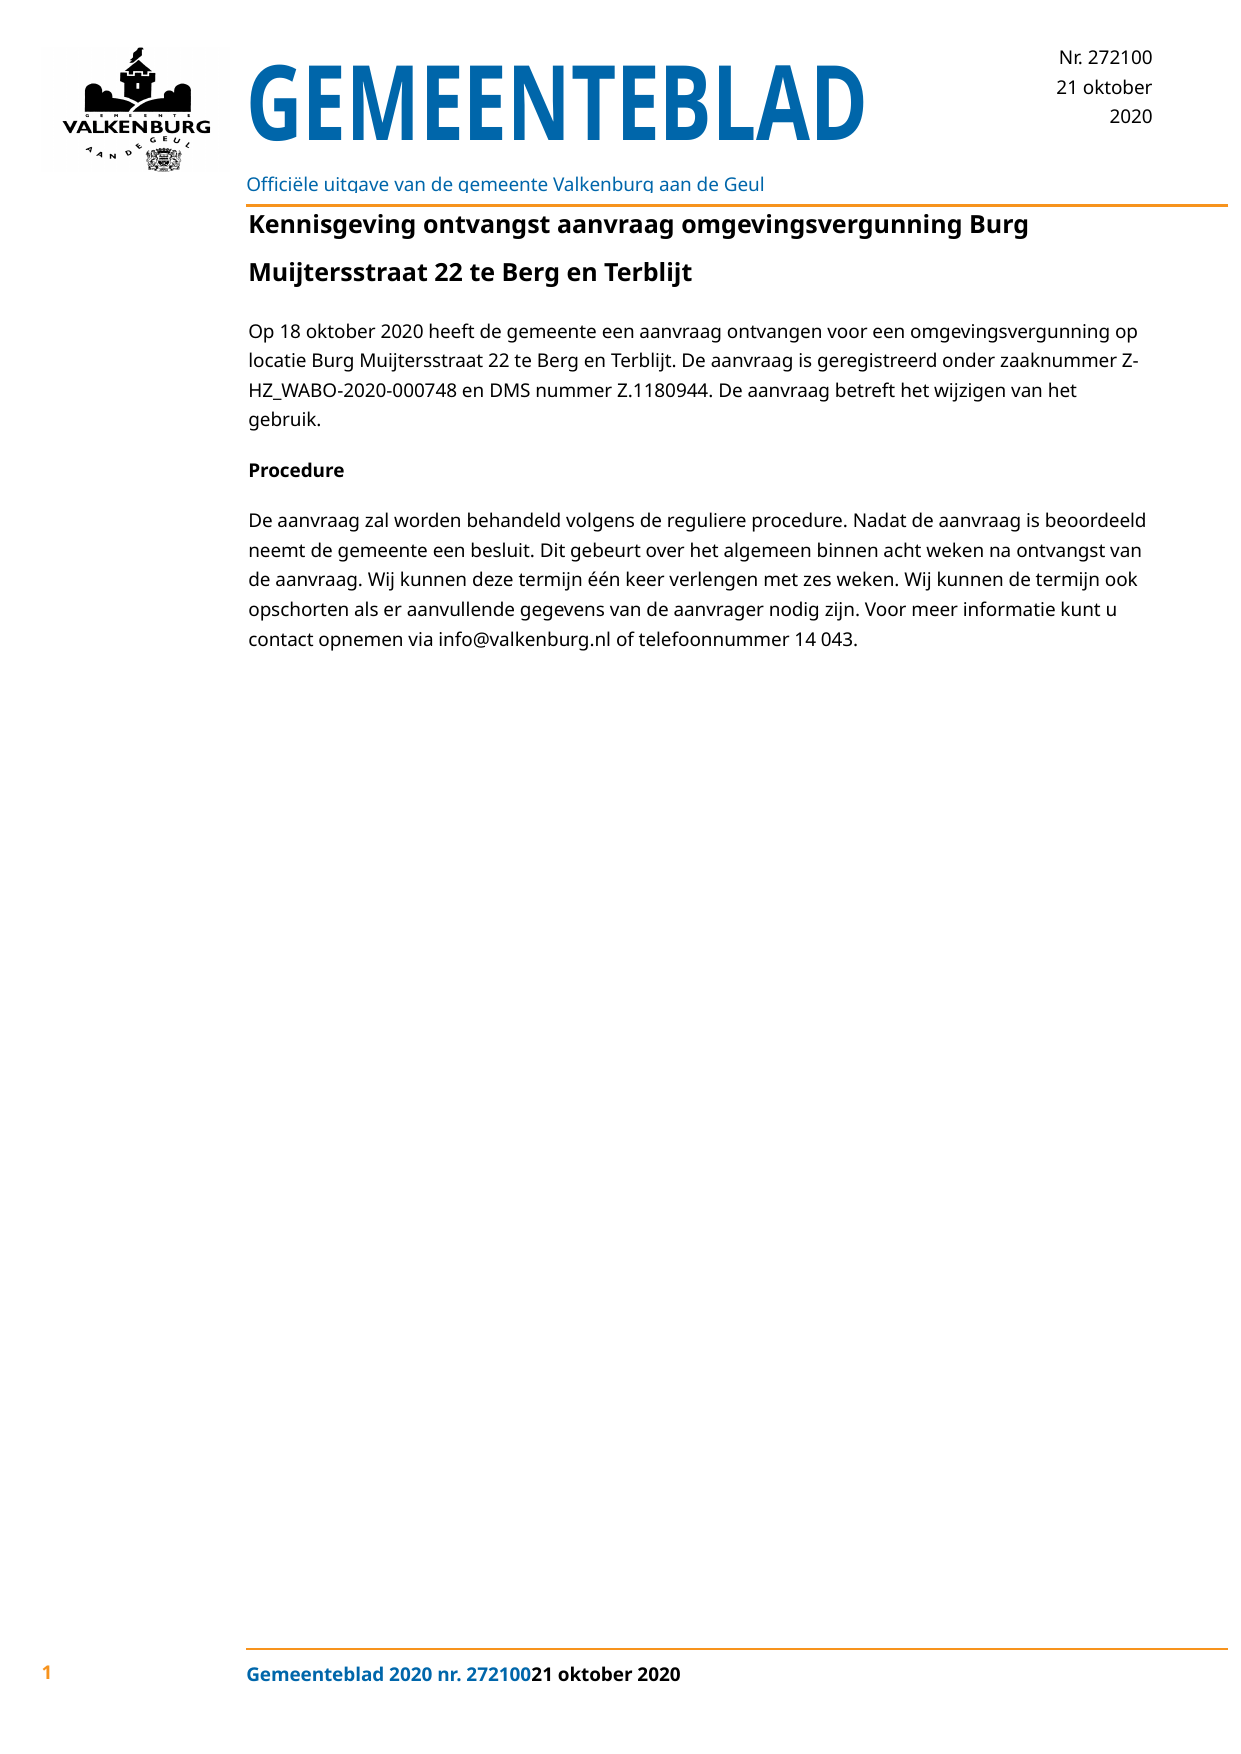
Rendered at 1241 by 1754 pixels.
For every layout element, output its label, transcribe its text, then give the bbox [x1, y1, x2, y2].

text Procedure [248, 457, 1152, 483]
picture [41, 47, 231, 172]
text Op 18 oktober 2020 heeft de gemeente een aanvraag ontvangen voor een omgevingsvergunning op locatie Burg Muijtersstraat 22 te Berg en Terblijt. De aanvraag is geregistreerd onder zaaknummer Z-HZ_WABO-2020-000748 en DMS nummer Z.1180944. De aanvraag betreft het wijzigen van het gebruik. [248, 318, 1152, 432]
text De aanvraag zal worden behandeld volgens de reguliere procedure. Nadat de aanvraag is beoordeeld neemt de gemeente een besluit. Dit gebeurt over het algemeen binnen acht weken na ontvangst van de aanvraag. Wij kunnen deze termijn één keer verlengen met zes weken. Wij kunnen de termijn ook opschorten als er aanvullende gegevens van de aanvrager nodig zijn. Voor meer informatie kunt u contact opnemen via info@valkenburg.nl of telefoonnummer 14 043. [248, 507, 1152, 652]
text Kennisgeving ontvangst aanvraag omgevingsvergunning Burg Muijtersstraat 22 te Berg en Terblijt [248, 207, 1152, 288]
